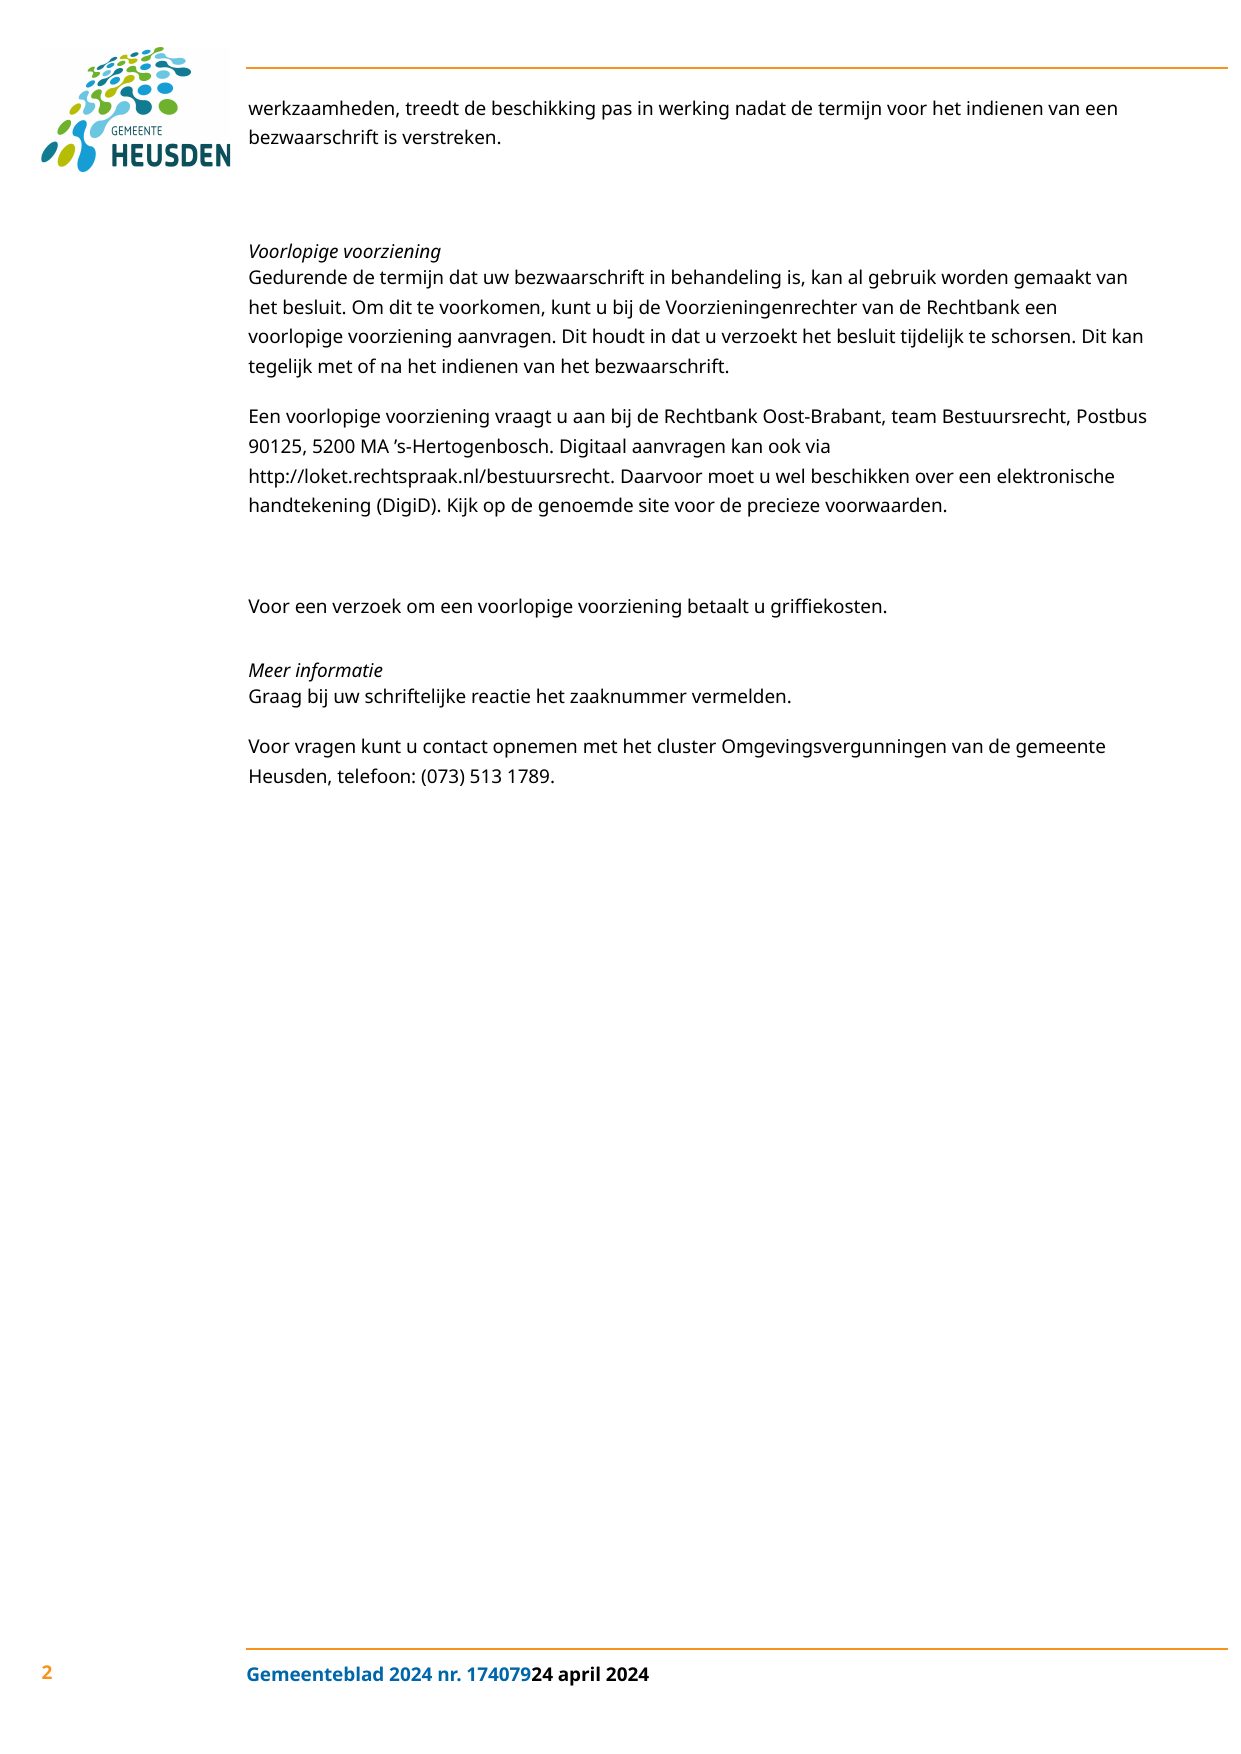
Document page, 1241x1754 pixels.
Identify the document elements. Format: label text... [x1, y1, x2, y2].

text Meer informatie [248, 657, 1152, 683]
text Een voorlopige voorziening vraagt u aan bij de Rechtbank Oost-Brabant, team Bestuursrecht, Postbus 90125, 5200 MA ’s-Hertogenbosch. Digitaal aanvragen kan ook via http://loket.rechtspraak.nl/bestuursrecht. Daarvoor moet u wel beschikken over een elektronische handtekening (DigiD). Kijk op de genoemde site voor de precieze voorwaarden. [248, 404, 1152, 518]
text werkzaamheden, treedt de beschikking pas in werking nadat de termijn voor het indienen van een bezwaarschrift is verstreken. [248, 95, 1152, 150]
text Voor een verzoek om een voorlopige voorziening betaalt u griffiekosten. [248, 593, 1152, 619]
picture [41, 47, 231, 172]
text Graag bij uw schriftelijke reactie het zaaknummer vermelden. [248, 683, 1152, 709]
text Voor vragen kunt u contact opnemen met het cluster Omgevingsvergunningen van de gemeente Heusden, telefoon: (073) 513 1789. [248, 733, 1152, 789]
text Voorlopige voorziening [248, 239, 1152, 264]
text Gedurende de termijn dat uw bezwaarschrift in behandeling is, kan al gebruik worden gemaakt van het besluit. Om dit te voorkomen, kunt u bij de Voorzieningenrechter van de Rechtbank een voorlopige voorziening aanvragen. Dit houdt in dat u verzoekt het besluit tijdelijk te schorsen. Dit kan tegelijk met of na het indienen van het bezwaarschrift. [248, 264, 1152, 379]
